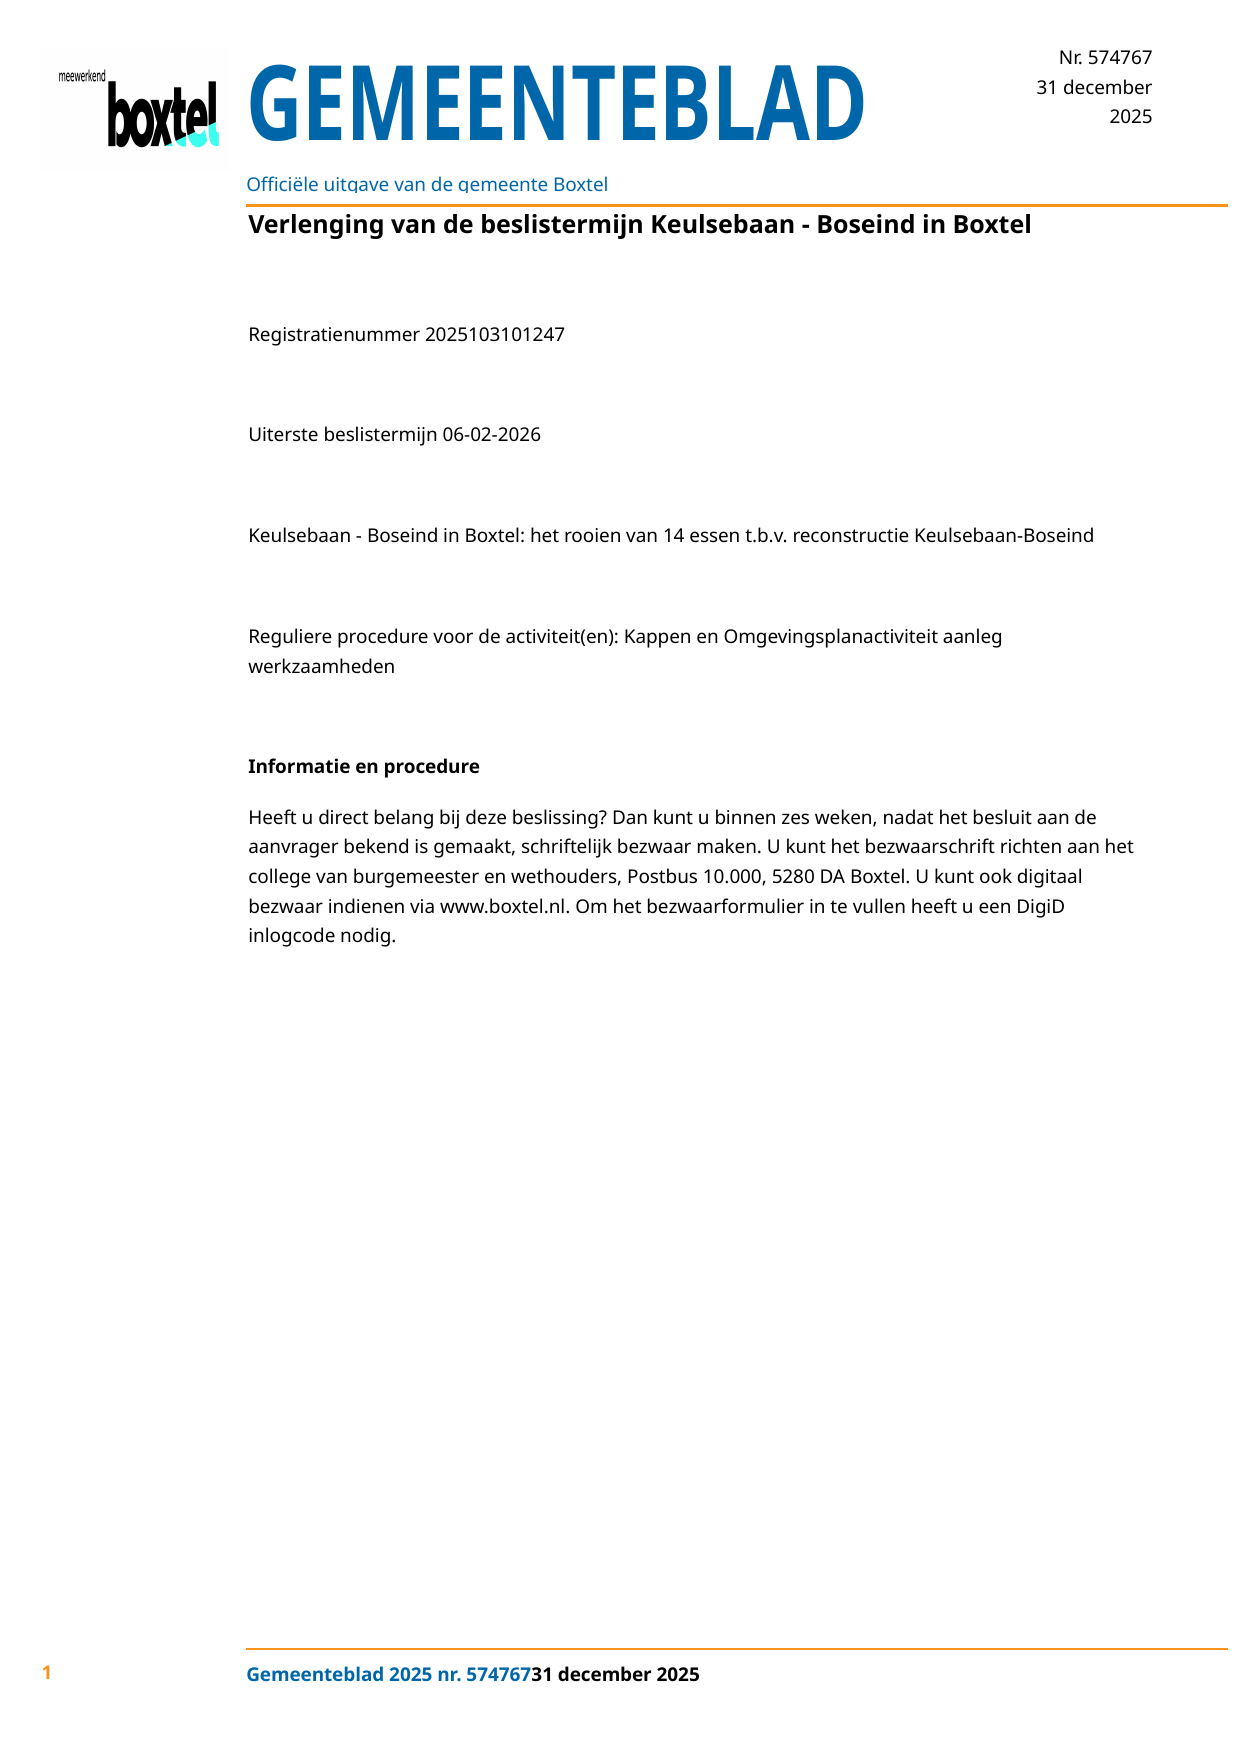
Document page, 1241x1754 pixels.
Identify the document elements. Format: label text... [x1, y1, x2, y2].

text Uiterste beslistermijn 06-02-2026 [248, 422, 1152, 447]
text Registratienummer 2025103101247 [248, 321, 1152, 346]
text Heeft u direct belang bij deze beslissing? Dan kunt u binnen zes weken, nadat het besluit aan de aanvrager bekend is gemaakt, schriftelijk bezwaar maken. U kunt het bezwaarschrift richten aan het college van burgemeester en wethouders, Postbus 10.000, 5280 DA Boxtel. U kunt ook digitaal bezwaar indienen via www.boxtel.nl. Om het bezwaarformulier in te vullen heeft u een DigiD inlogcode nodig. [248, 804, 1152, 948]
picture [41, 47, 231, 172]
text Informatie en procedure [248, 754, 1152, 779]
text Reguliere procedure voor de activiteit(en): Kappen en Omgevingsplanactiviteit aanleg werkzaamheden [248, 623, 1152, 678]
text Verlenging van de beslistermijn Keulsebaan - Boseind in Boxtel [248, 207, 1152, 241]
text Keulsebaan - Boseind in Boxtel: het rooien van 14 essen t.b.v. reconstructie Keulsebaan-Boseind [248, 522, 1152, 548]
